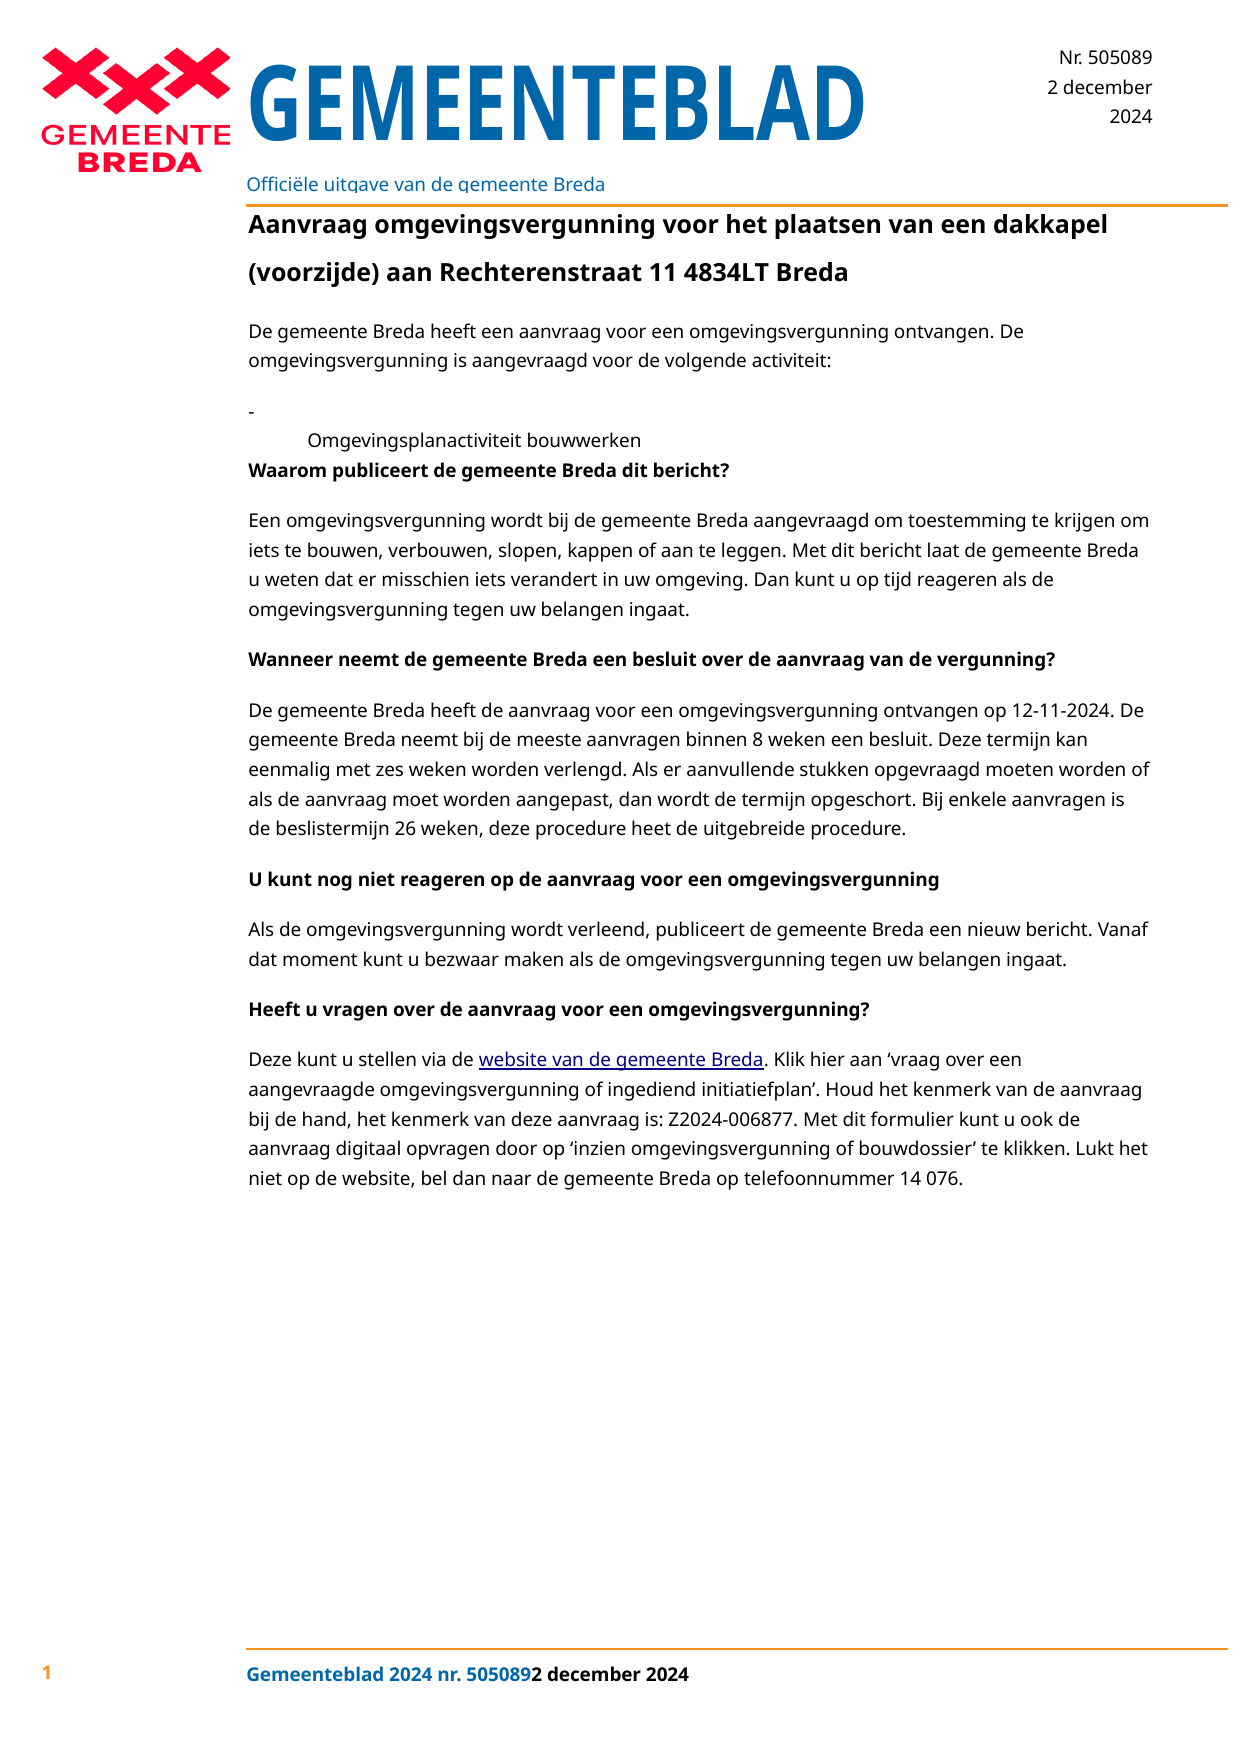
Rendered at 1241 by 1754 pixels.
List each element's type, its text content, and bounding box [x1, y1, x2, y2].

text Waarom publiceert de gemeente Breda dit bericht? [248, 457, 1152, 483]
text Deze kunt u stellen via de website van de gemeente Breda. Klik hier aan ‘vraag over een aangevraagde omgevingsvergunning of ingediend initiatiefplan’. Houd het kenmerk van de aanvraag bij de hand, het kenmerk van deze aanvraag is: Z2024-006877. Met dit formulier kunt u ook de aanvraag digitaal opvragen door op ‘inzien omgevingsvergunning of bouwdossier’ te klikken. Lukt het niet op de website, bel dan naar de gemeente Breda op telefoonnummer 14 076. [248, 1047, 1152, 1191]
text Een omgevingsvergunning wordt bij de gemeente Breda aangevraagd om toestemming te krijgen om iets te bouwen, verbouwen, slopen, kappen of aan te leggen. Met dit bericht laat de gemeente Breda u weten dat er misschien iets verandert in uw omgeving. Dan kunt u op tijd reageren als de omgevingsvergunning tegen uw belangen ingaat. [248, 507, 1152, 622]
text U kunt nog niet reageren op de aanvraag voor een omgevingsvergunning [248, 866, 1152, 892]
text De gemeente Breda heeft een aanvraag voor een omgevingsvergunning ontvangen. De omgevingsvergunning is aangevraagd voor de volgende activiteit: [248, 318, 1152, 373]
text De gemeente Breda heeft de aanvraag voor een omgevingsvergunning ontvangen op 12-11-2024. De gemeente Breda neemt bij de meeste aanvragen binnen 8 weken een besluit. Deze termijn kan eenmalig met zes weken worden verlengd. Als er aanvullende stukken opgevraagd moeten worden of als de aanvraag moet worden aangepast, dan wordt de termijn opgeschort. Bij enkele aanvragen is de beslistermijn 26 weken, deze procedure heet de uitgebreide procedure. [248, 697, 1152, 841]
text Aanvraag omgevingsvergunning voor het plaatsen van een dakkapel (voorzijde) aan Rechterenstraat 11 4834LT Breda [248, 207, 1152, 288]
picture [41, 47, 231, 172]
text Als de omgevingsvergunning wordt verleend, publiceert de gemeente Breda een nieuw bericht. Vanaf dat moment kunt u bezwaar maken als de omgevingsvergunning tegen uw belangen ingaat. [248, 916, 1152, 972]
list Omgevingsplanactiviteit bouwwerken [248, 427, 1152, 453]
text Wanneer neemt de gemeente Breda een besluit over de aanvraag van de vergunning? [248, 647, 1152, 672]
text Heeft u vragen over de aanvraag voor een omgevingsvergunning? [248, 996, 1152, 1022]
